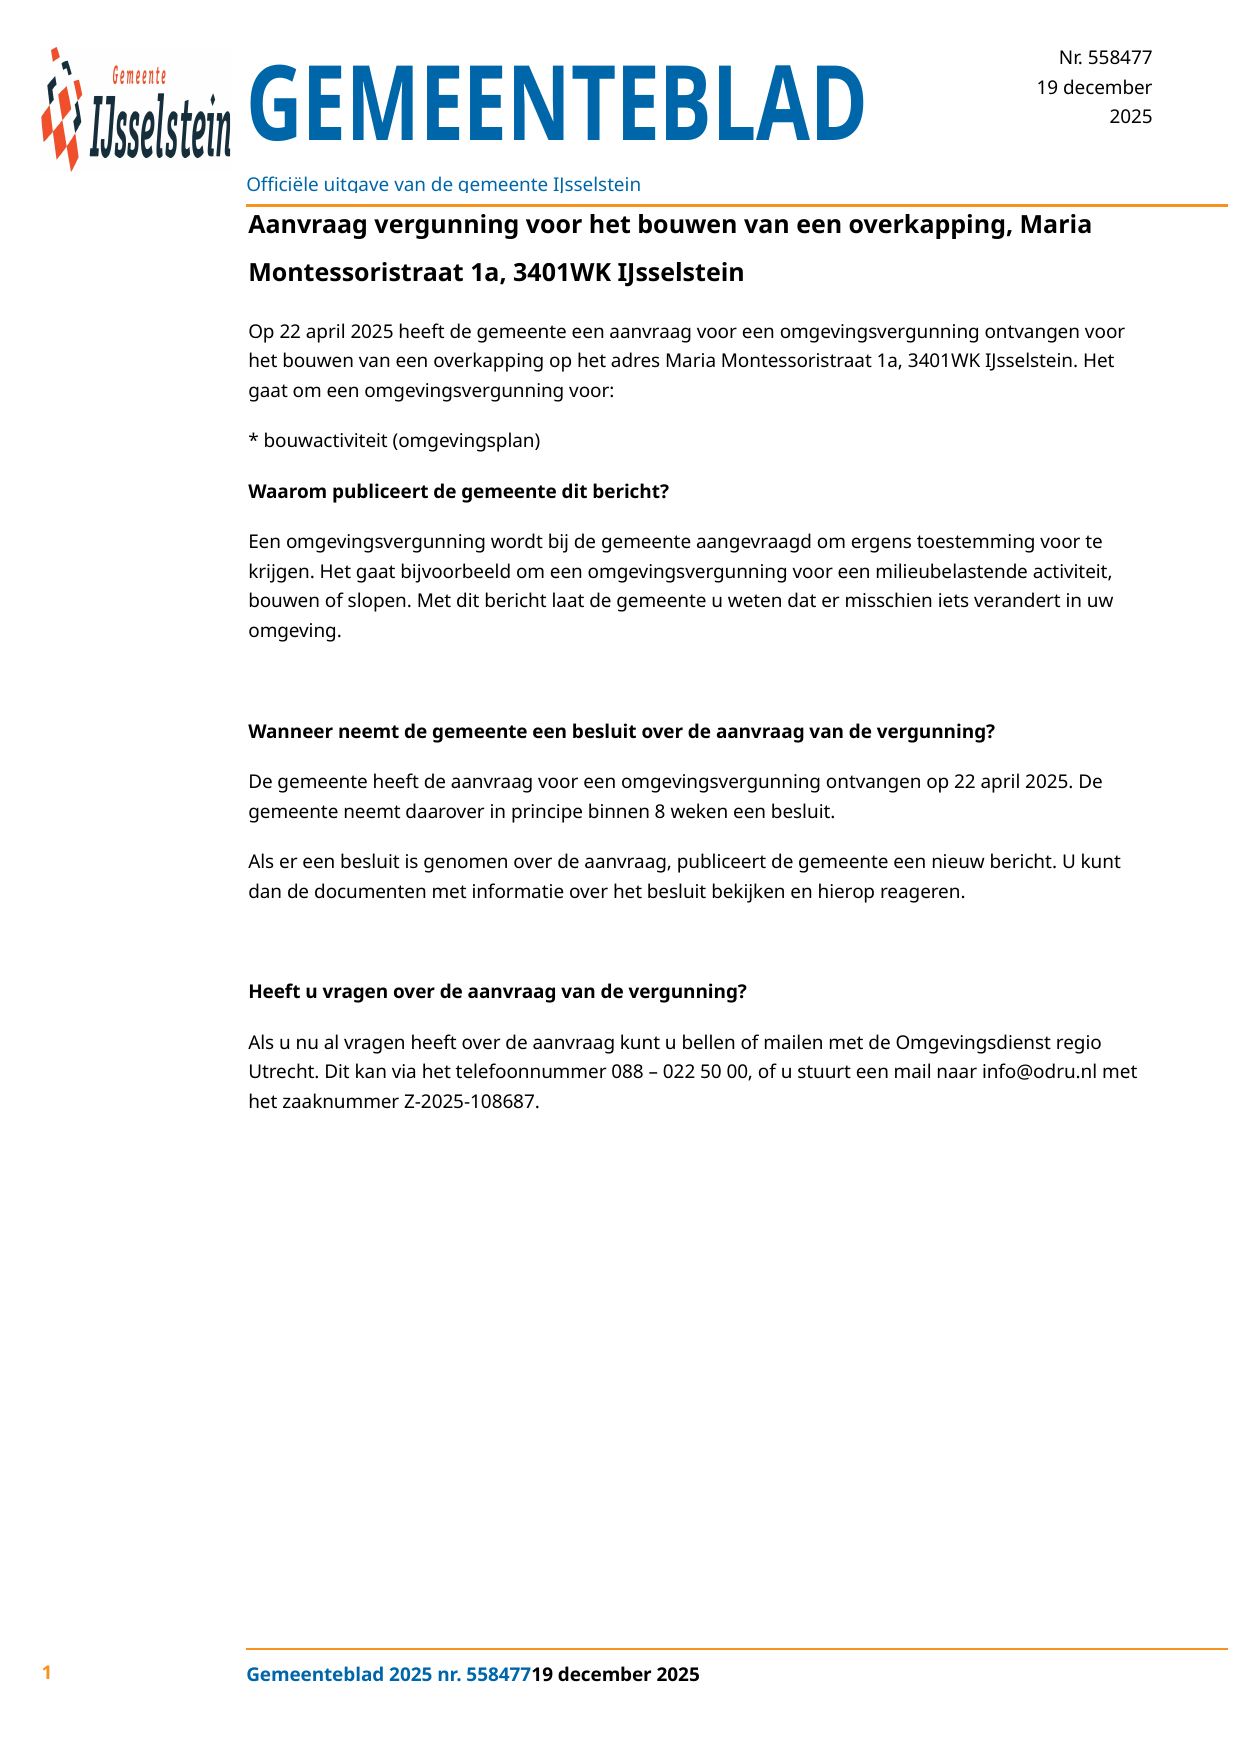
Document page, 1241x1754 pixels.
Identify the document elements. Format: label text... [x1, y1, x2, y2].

text Aanvraag vergunning voor het bouwen van een overkapping, Maria Montessoristraat 1a, 3401WK IJsselstein [248, 207, 1152, 288]
text Als er een besluit is genomen over de aanvraag, publiceert de gemeente een nieuw bericht. U kunt dan de documenten met informatie over het besluit bekijken en hierop reageren. [248, 848, 1152, 904]
text Waarom publiceert de gemeente dit bericht? [248, 478, 1152, 504]
text Heeft u vragen over de aanvraag van de vergunning? [248, 979, 1152, 1004]
text * bouwactiviteit (omgevingsplan) [248, 427, 1152, 453]
text Op 22 april 2025 heeft de gemeente een aanvraag voor een omgevingsvergunning ontvangen voor het bouwen van een overkapping op het adres Maria Montessoristraat 1a, 3401WK IJsselstein. Het gaat om een omgevingsvergunning voor: [248, 318, 1152, 403]
text Als u nu al vragen heeft over de aanvraag kunt u bellen of mailen met de Omgevingsdienst regio Utrecht. Dit kan via het telefoonnummer 088 – 022 50 00, of u stuurt een mail naar info@odru.nl met het zaaknummer Z-2025-108687. [248, 1029, 1152, 1114]
picture [41, 47, 231, 172]
text Wanneer neemt de gemeente een besluit over de aanvraag van de vergunning? [248, 718, 1152, 744]
text Een omgevingsvergunning wordt bij de gemeente aangevraagd om ergens toestemming voor te krijgen. Het gaat bijvoorbeeld om een omgevingsvergunning voor een milieubelastende activiteit, bouwen of slopen. Met dit bericht laat de gemeente u weten dat er misschien iets verandert in uw omgeving. [248, 528, 1152, 643]
text De gemeente heeft de aanvraag voor een omgevingsvergunning ontvangen op 22 april 2025. De gemeente neemt daarover in principe binnen 8 weken een besluit. [248, 768, 1152, 824]
